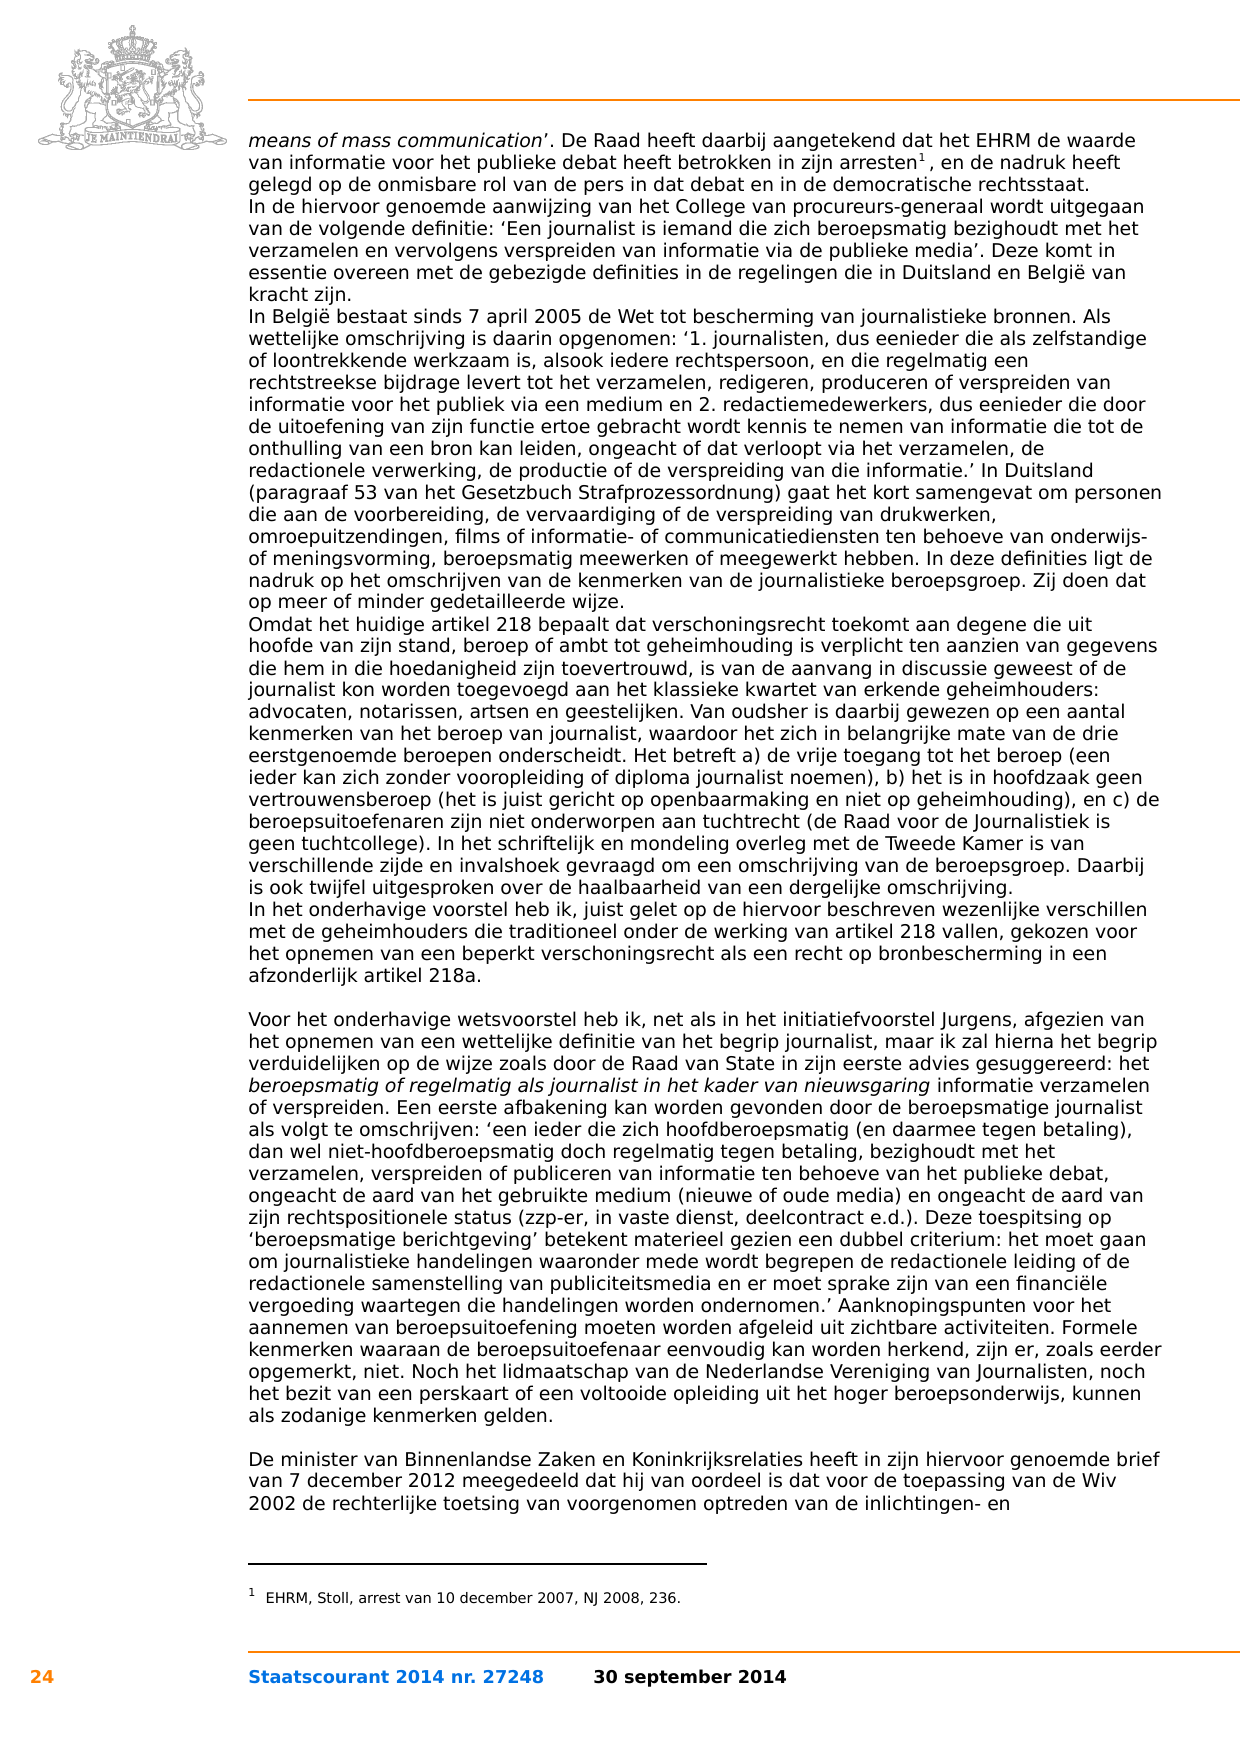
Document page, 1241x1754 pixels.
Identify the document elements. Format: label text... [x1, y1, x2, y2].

text means of mass communication’. De Raad heeft daarbij aangetekend dat het EHRM de waarde van informatie voor het publieke debat heeft betrokken in zijn arresten, en de nadruk heeft gelegd op de onmisbare rol van de pers in dat debat en in de democratische rechtsstaat. [248, 130, 1163, 196]
text In de hiervoor genoemde aanwijzing van het College van procureurs-generaal wordt uitgegaan van de volgende definitie: ‘Een journalist is iemand die zich beroepsmatig bezighoudt met het verzamelen en vervolgens verspreiden van informatie via de publieke media’. Deze komt in essentie overeen met de gebezigde definities in de regelingen die in Duitsland en België van kracht zijn. [248, 196, 1163, 306]
picture [38, 25, 227, 150]
text De minister van Binnenlandse Zaken en Koninkrijksrelaties heeft in zijn hiervoor genoemde brief van 7 december 2012 meegedeeld dat hij van oordeel is dat voor de toepassing van de Wiv 2002 de rechterlijke toetsing van voorgenomen optreden van de inlichtingen- en [248, 1448, 1163, 1514]
text In het onderhavige voorstel heb ik, juist gelet op de hiervoor beschreven wezenlijke verschillen met de geheimhouders die traditioneel onder de werking van artikel 218 vallen, gekozen voor het opnemen van een beperkt verschoningsrecht als een recht op bronbescherming in een afzonderlijk artikel 218a. [248, 899, 1163, 987]
text In België bestaat sinds 7 april 2005 de Wet tot bescherming van journalistieke bronnen. Als wettelijke omschrijving is daarin opgenomen: ‘1. journalisten, dus eenieder die als zelfstandige of loontrekkende werkzaam is, alsook iedere rechtspersoon, en die regelmatig een rechtstreekse bijdrage levert tot het verzamelen, redigeren, produceren of verspreiden van informatie voor het publiek via een medium en 2. redactiemedewerkers, dus eenieder die door de uitoefening van zijn functie ertoe gebracht wordt kennis te nemen van informatie die tot de onthulling van een bron kan leiden, ongeacht of dat verloopt via het verzamelen, de redactionele verwerking, de productie of de verspreiding van die informatie.’ In Duitsland (paragraaf 53 van het Gesetzbuch Strafprozessordnung) gaat het kort samengevat om personen die aan de voorbereiding, de vervaardiging of de verspreiding van drukwerken, omroepuitzendingen, films of informatie- of communicatiediensten ten behoeve van onderwijs- of meningsvorming, beroepsmatig meewerken of meegewerkt hebben. In deze definities ligt de nadruk op het omschrijven van de kenmerken van de journalistieke beroepsgroep. Zij doen dat op meer of minder gedetailleerde wijze. [248, 306, 1163, 613]
text EHRM, Stoll, arrest van 10 december 2007, NJ 2008, 236. [248, 1586, 1163, 1608]
text Voor het onderhavige wetsvoorstel heb ik, net als in het initiatiefvoorstel Jurgens, afgezien van het opnemen van een wettelijke definitie van het begrip journalist, maar ik zal hierna het begrip verduidelijken op de wijze zoals door de Raad van State in zijn eerste advies gesuggereerd: het beroepsmatig of regelmatig als journalist in het kader van nieuwsgaring informatie verzamelen of verspreiden. Een eerste afbakening kan worden gevonden door de beroepsmatige journalist als volgt te omschrijven: ‘een ieder die zich hoofdberoepsmatig (en daarmee tegen betaling), dan wel niet-hoofdberoepsmatig doch regelmatig tegen betaling, bezighoudt met het verzamelen, verspreiden of publiceren van informatie ten behoeve van het publieke debat, ongeacht de aard van het gebruikte medium (nieuwe of oude media) en ongeacht de aard van zijn rechtspositionele status (zzp-er, in vaste dienst, deelcontract e.d.). Deze toespitsing op ‘beroepsmatige berichtgeving’ betekent materieel gezien een dubbel criterium: het moet gaan om journalistieke handelingen waaronder mede wordt begrepen de redactionele leiding of de redactionele samenstelling van publiciteitsmedia en er moet sprake zijn van een financiële vergoeding waartegen die handelingen worden ondernomen.’ Aanknopingspunten voor het aannemen van beroepsuitoefening moeten worden afgeleid uit zichtbare activiteiten. Formele kenmerken waaraan de beroepsuitoefenaar eenvoudig kan worden herkend, zijn er, zoals eerder opgemerkt, niet. Noch het lidmaatschap van de Nederlandse Vereniging van Journalisten, noch het bezit van een perskaart of een voltooide opleiding uit het hoger beroepsonderwijs, kunnen als zodanige kenmerken gelden. [248, 1009, 1163, 1427]
text Omdat het huidige artikel 218 bepaalt dat verschoningsrecht toekomt aan degene die uit hoofde van zijn stand, beroep of ambt tot geheimhouding is verplicht ten aanzien van gegevens die hem in die hoedanigheid zijn toevertrouwd, is van de aanvang in discussie geweest of de journalist kon worden toegevoegd aan het klassieke kwartet van erkende geheimhouders: advocaten, notarissen, artsen en geestelijken. Van oudsher is daarbij gewezen op een aantal kenmerken van het beroep van journalist, waardoor het zich in belangrijke mate van de drie eerstgenoemde beroepen onderscheidt. Het betreft a) de vrije toegang tot het beroep (een ieder kan zich zonder vooropleiding of diploma journalist noemen), b) het is in hoofdzaak geen vertrouwensberoep (het is juist gericht op openbaarmaking en niet op geheimhouding), en c) de beroepsuitoefenaren zijn niet onderworpen aan tuchtrecht (de Raad voor de Journalistiek is geen tuchtcollege). In het schriftelijk en mondeling overleg met de Tweede Kamer is van verschillende zijde en invalshoek gevraagd om een omschrijving van de beroepsgroep. Daarbij is ook twijfel uitgesproken over de haalbaarheid van een dergelijke omschrijving. [248, 613, 1163, 899]
